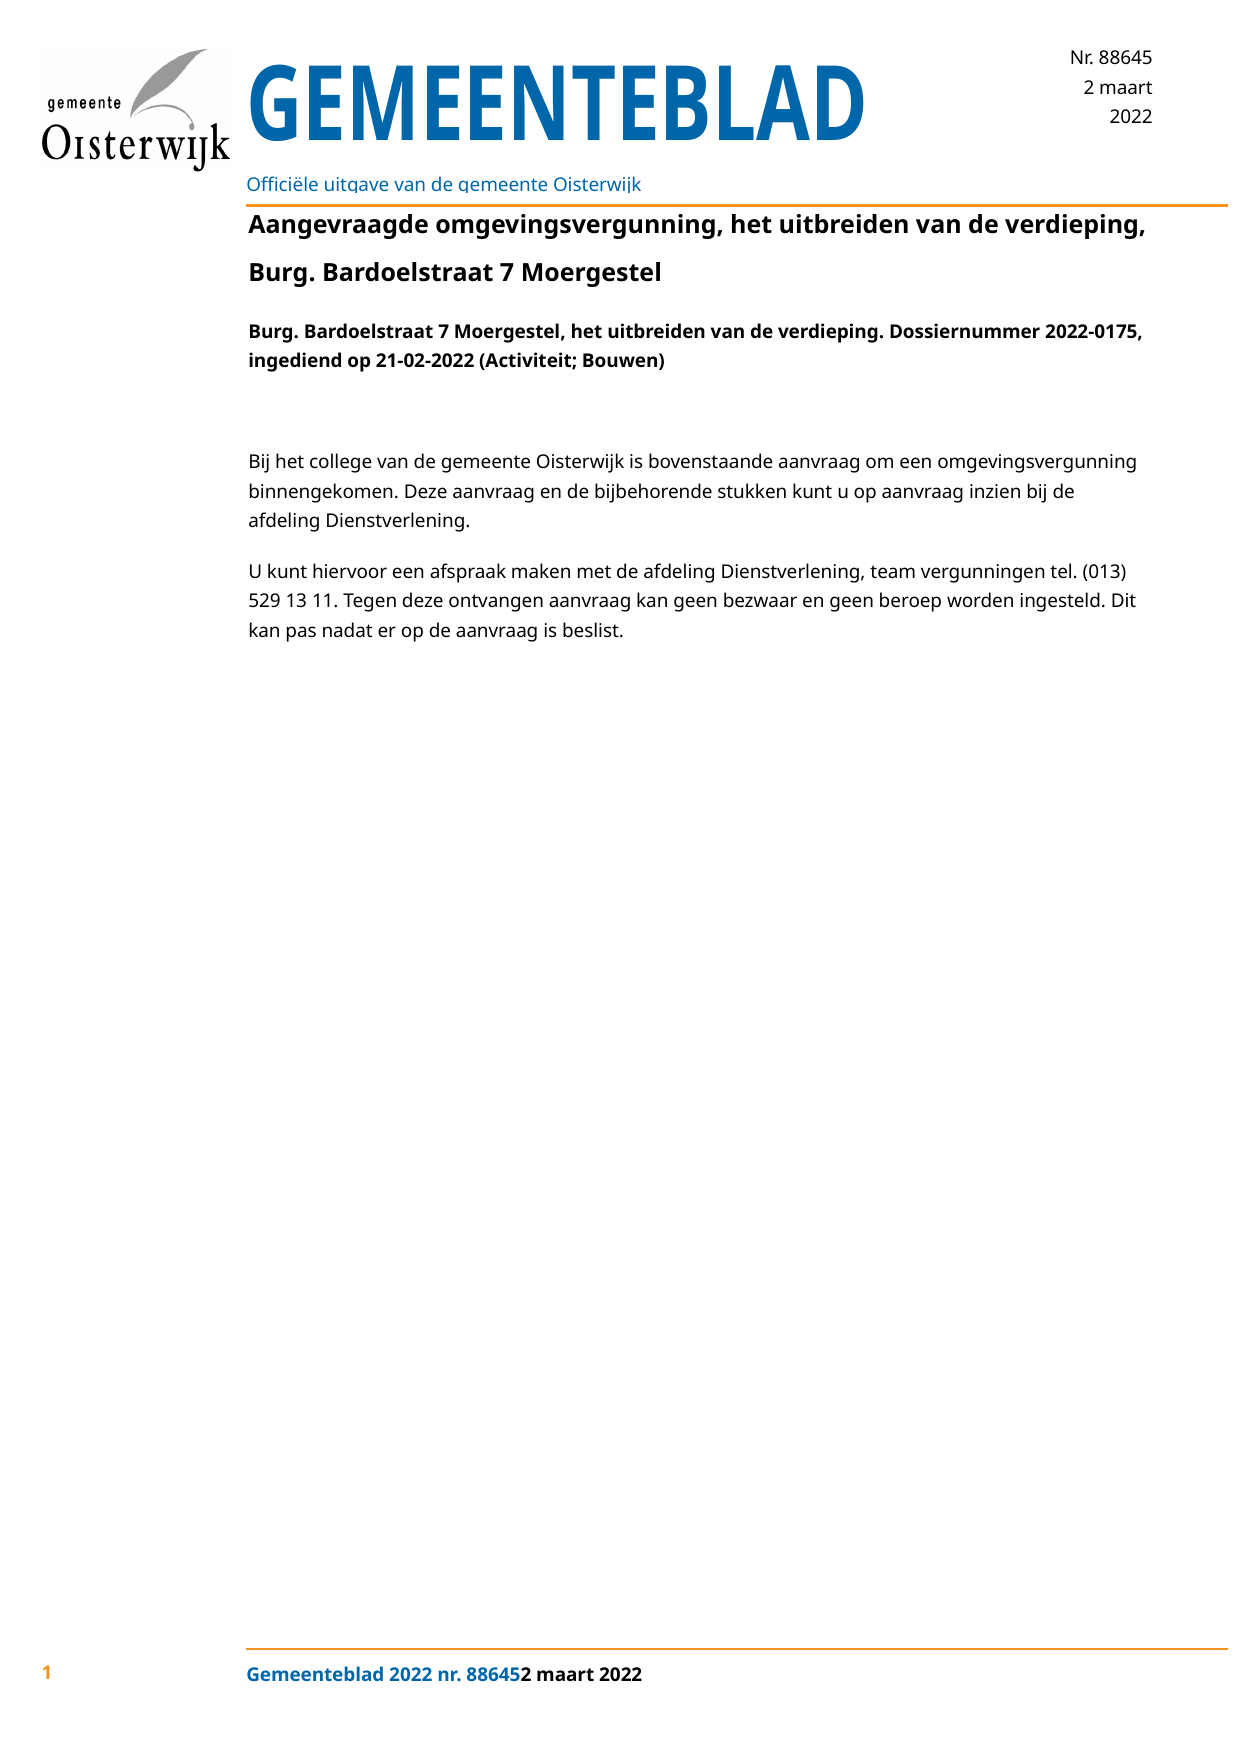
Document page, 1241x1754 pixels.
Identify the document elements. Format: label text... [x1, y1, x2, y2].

text Bij het college van de gemeente Oisterwijk is bovenstaande aanvraag om een omgevingsvergunning binnengekomen. Deze aanvraag en de bijbehorende stukken kunt u op aanvraag inzien bij de afdeling Dienstverlening. [248, 448, 1152, 533]
text Burg. Bardoelstraat 7 Moergestel, het uitbreiden van de verdieping. Dossiernummer 2022-0175, ingediend op 21-02-2022 (Activiteit; Bouwen) [248, 318, 1152, 373]
text U kunt hiervoor een afspraak maken met de afdeling Dienstverlening, team vergunningen tel. (013) 529 13 11. Tegen deze ontvangen aanvraag kan geen bezwaar en geen beroep worden ingesteld. Dit kan pas nadat er op de aanvraag is beslist. [248, 558, 1152, 643]
text Aangevraagde omgevingsvergunning, het uitbreiden van de verdieping, Burg. Bardoelstraat 7 Moergestel [248, 207, 1152, 288]
picture [41, 47, 231, 172]
